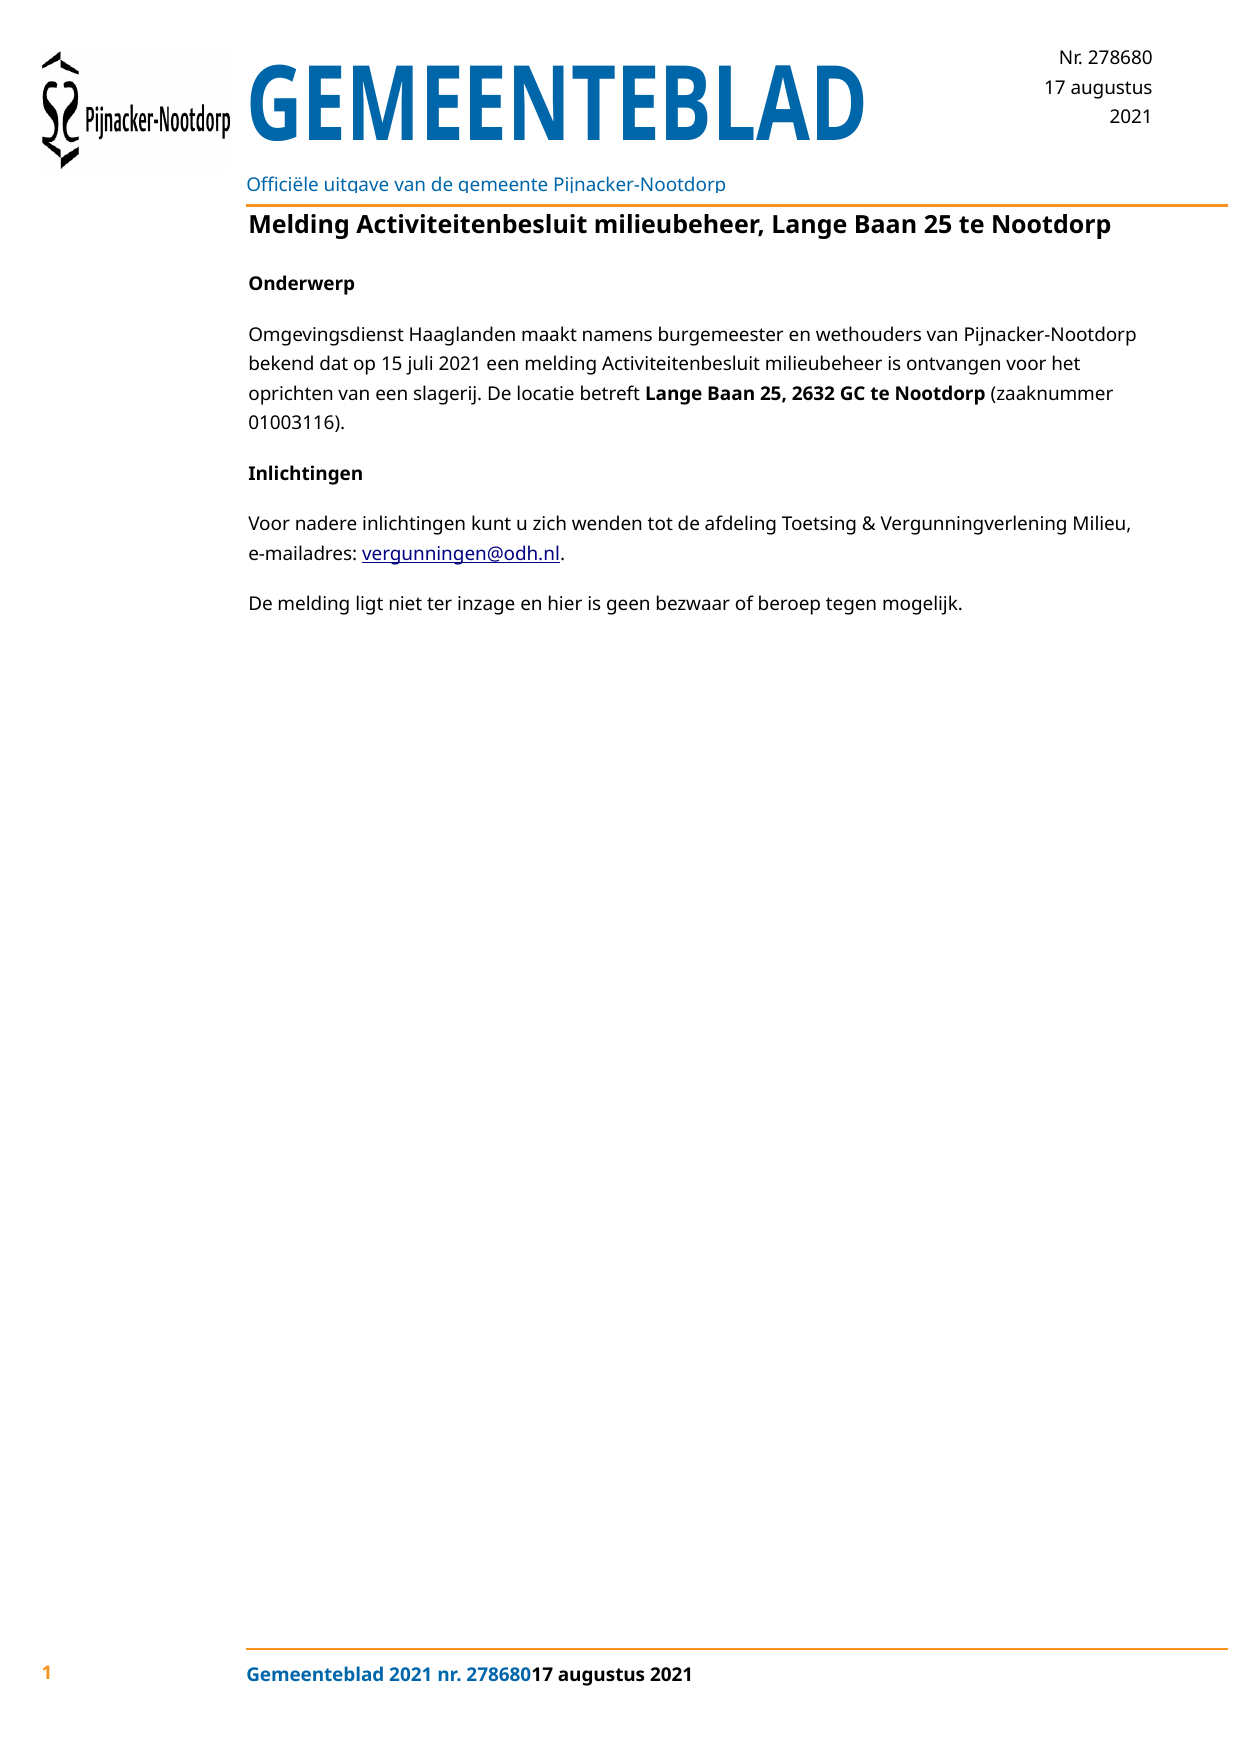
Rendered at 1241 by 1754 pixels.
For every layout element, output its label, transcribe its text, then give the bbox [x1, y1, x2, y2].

text De melding ligt niet ter inzage en hier is geen bezwaar of beroep tegen mogelijk. [248, 590, 1152, 616]
picture [41, 47, 231, 172]
text Voor nadere inlichtingen kunt u zich wenden tot de afdeling Toetsing & Vergunningverlening Milieu, e-mailadres: vergunningen@odh.nl. [248, 510, 1152, 566]
text Onderwerp [248, 270, 1152, 296]
text Melding Activiteitenbesluit milieubeheer, Lange Baan 25 te Nootdorp [248, 207, 1152, 241]
text Omgevingsdienst Haaglanden maakt namens burgemeester en wethouders van Pijnacker-Nootdorp bekend dat op 15 juli 2021 een melding Activiteitenbesluit milieubeheer is ontvangen voor het oprichten van een slagerij. De locatie betreft Lange Baan 25, 2632 GC te Nootdorp (zaaknummer 01003116). [248, 321, 1152, 435]
text Inlichtingen [248, 460, 1152, 486]
